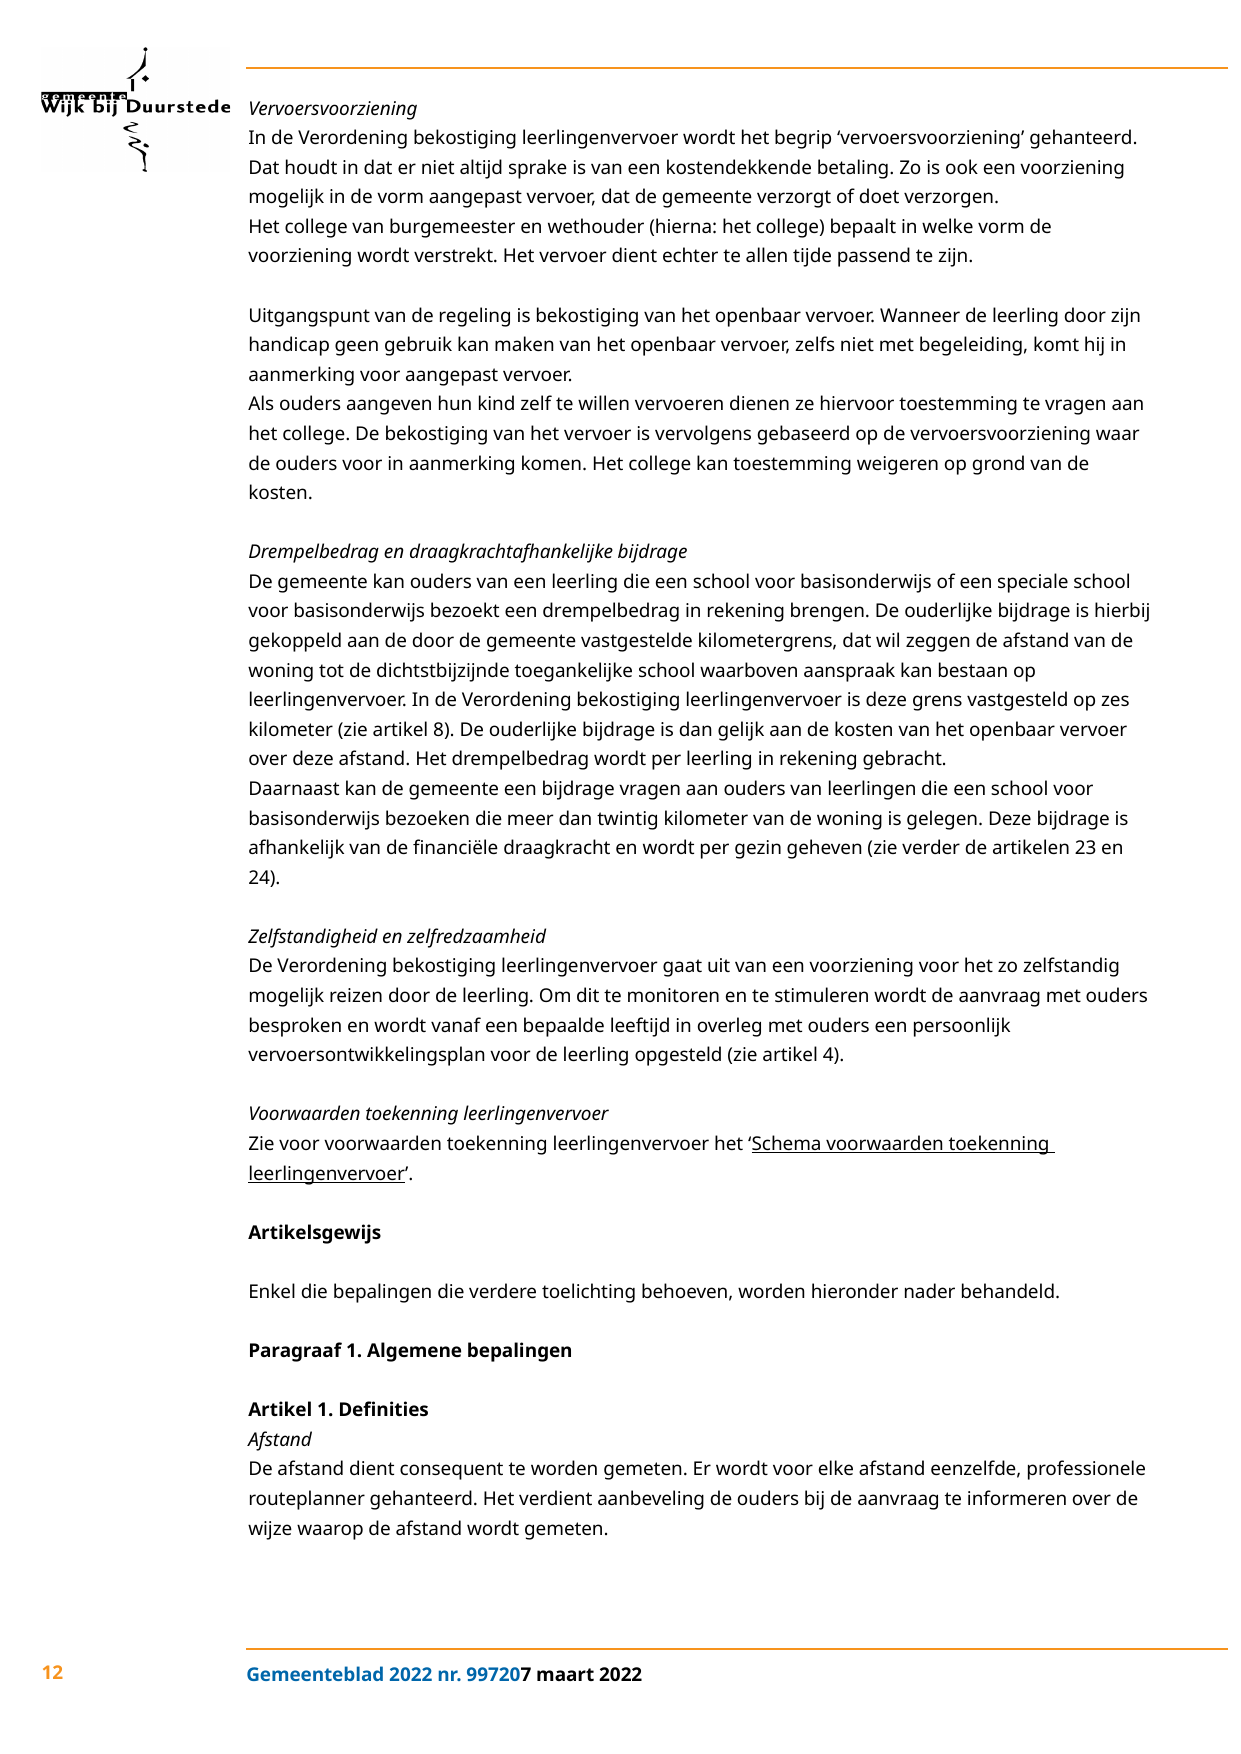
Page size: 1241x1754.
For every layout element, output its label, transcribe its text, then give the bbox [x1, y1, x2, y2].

text De gemeente kan ouders van een leerling die een school voor basisonderwijs of een speciale school voor basisonderwijs bezoekt een drempelbedrag in rekening brengen. De ouderlijke bijdrage is hierbij gekoppeld aan de door de gemeente vastgestelde kilometergrens, dat wil zeggen de afstand van de woning tot de dichtstbijzijnde toegankelijke school waarboven aanspraak kan bestaan op leerlingenvervoer. In de Verordening bekostiging leerlingenvervoer is deze grens vastgesteld op zes kilometer (zie artikel 8). De ouderlijke bijdrage is dan gelijk aan de kosten van het openbaar vervoer over deze afstand. Het drempelbedrag wordt per leerling in rekening gebracht. [248, 568, 1152, 771]
text In de Verordening bekostiging leerlingenvervoer wordt het begrip ‘vervoersvoorziening’ gehanteerd. Dat houdt in dat er niet altijd sprake is van een kostendekkende betaling. Zo is ook een voorziening mogelijk in de vorm aangepast vervoer, dat de gemeente verzorgt of doet verzorgen. [248, 124, 1152, 209]
text Vervoersvoorziening [248, 95, 1152, 121]
text Artikel 1. Definities [248, 1396, 1152, 1422]
text Zelfstandigheid en zelfredzaamheid [248, 923, 1152, 949]
text Als ouders aangeven hun kind zelf te willen vervoeren dienen ze hiervoor toestemming te vragen aan het college. De bekostiging van het vervoer is vervolgens gebaseerd op de vervoersvoorziening waar de ouders voor in aanmerking komen. Het college kan toestemming weigeren op grond van de kosten. [248, 391, 1152, 505]
text Uitgangspunt van de regeling is bekostiging van het openbaar vervoer. Wanneer de leerling door zijn handicap geen gebruik kan maken van het openbaar vervoer, zelfs niet met begeleiding, komt hij in aanmerking voor aangepast vervoer. [248, 302, 1152, 387]
text Enkel die bepalingen die verdere toelichting behoeven, worden hieronder nader behandeld. [248, 1278, 1152, 1304]
text Voorwaarden toekenning leerlingenvervoer [248, 1101, 1152, 1126]
picture [41, 47, 231, 172]
text Afstand [248, 1426, 1152, 1452]
text Zie voor voorwaarden toekenning leerlingenvervoer het ‘Schema voorwaarden toekenning leerlingenvervoer’. [248, 1130, 1152, 1186]
text Artikelsgewijs [248, 1219, 1152, 1245]
text Drempelbedrag en draagkrachtafhankelijke bijdrage [248, 538, 1152, 564]
text Daarnaast kan de gemeente een bijdrage vragen aan ouders van leerlingen die een school voor basisonderwijs bezoeken die meer dan twintig kilometer van de woning is gelegen. Deze bijdrage is afhankelijk van de financiële draagkracht en wordt per gezin geheven (zie verder de artikelen 23 en 24). [248, 775, 1152, 890]
text De afstand dient consequent te worden gemeten. Er wordt voor elke afstand eenzelfde, professionele routeplanner gehanteerd. Het verdient aanbeveling de ouders bij de aanvraag te informeren over de wijze waarop de afstand wordt gemeten. [248, 1456, 1152, 1541]
text Paragraaf 1. Algemene bepalingen [248, 1337, 1152, 1363]
text De Verordening bekostiging leerlingenvervoer gaat uit van een voorziening voor het zo zelfstandig mogelijk reizen door de leerling. Om dit te monitoren en te stimuleren wordt de aanvraag met ouders besproken en wordt vanaf een bepaalde leeftijd in overleg met ouders een persoonlijk vervoersontwikkelingsplan voor de leerling opgesteld (zie artikel 4). [248, 953, 1152, 1067]
text Het college van burgemeester en wethouder (hierna: het college) bepaalt in welke vorm de voorziening wordt verstrekt. Het vervoer dient echter te allen tijde passend te zijn. [248, 213, 1152, 268]
